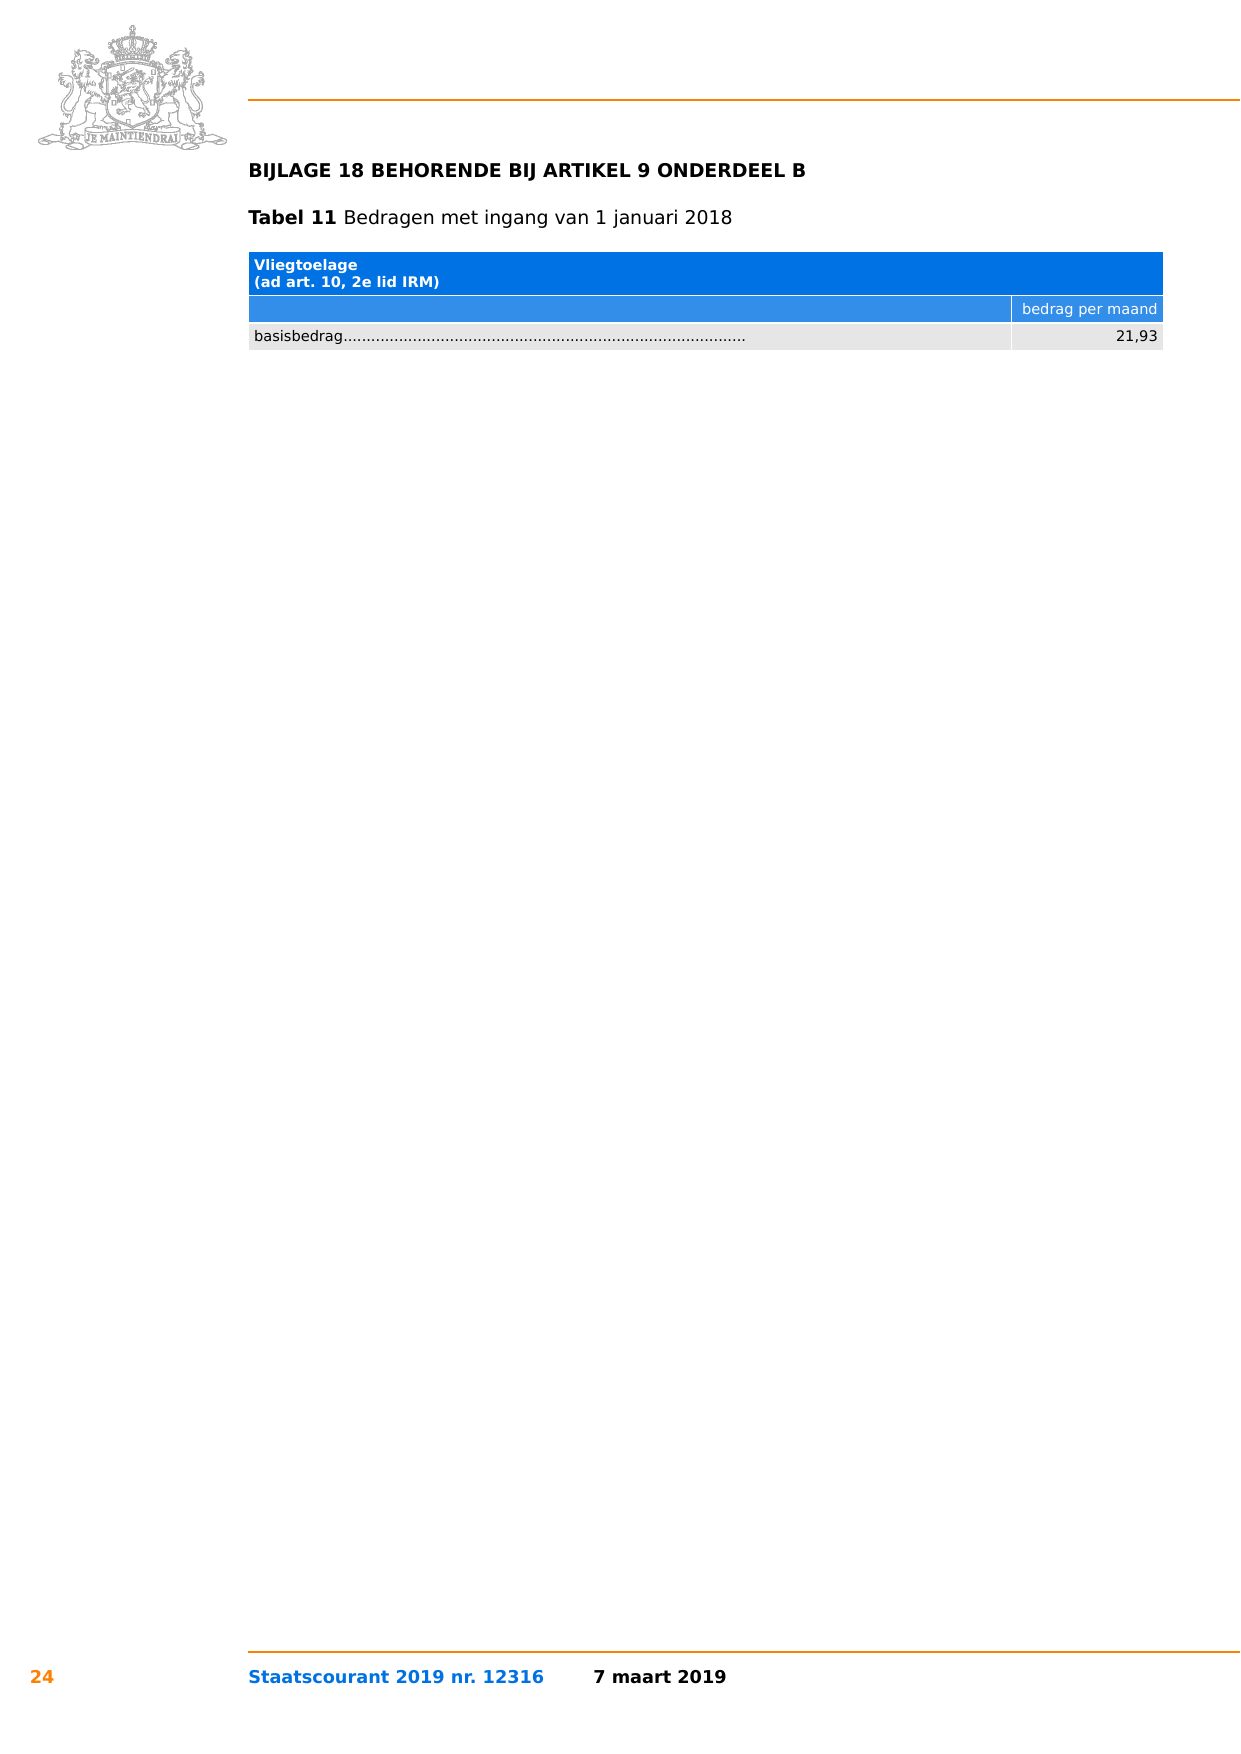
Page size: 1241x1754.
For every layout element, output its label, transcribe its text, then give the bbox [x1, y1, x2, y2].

table_cell [249, 296, 1011, 322]
table_cell 21,93 [1012, 324, 1163, 350]
table_cell basisbedrag....................................................................................... [249, 324, 1011, 350]
table_header Vliegtoelage (ad art. 10, 2e lid IRM) [249, 252, 1163, 295]
picture [38, 25, 227, 150]
subtitle BIJLAGE 18 BEHORENDE BIJ ARTIKEL 9 ONDERDEEL B [248, 160, 1163, 182]
table_cell bedrag per maand [1012, 296, 1163, 322]
text Tabel 11 Bedragen met ingang van 1 januari 2018 [248, 207, 1163, 229]
